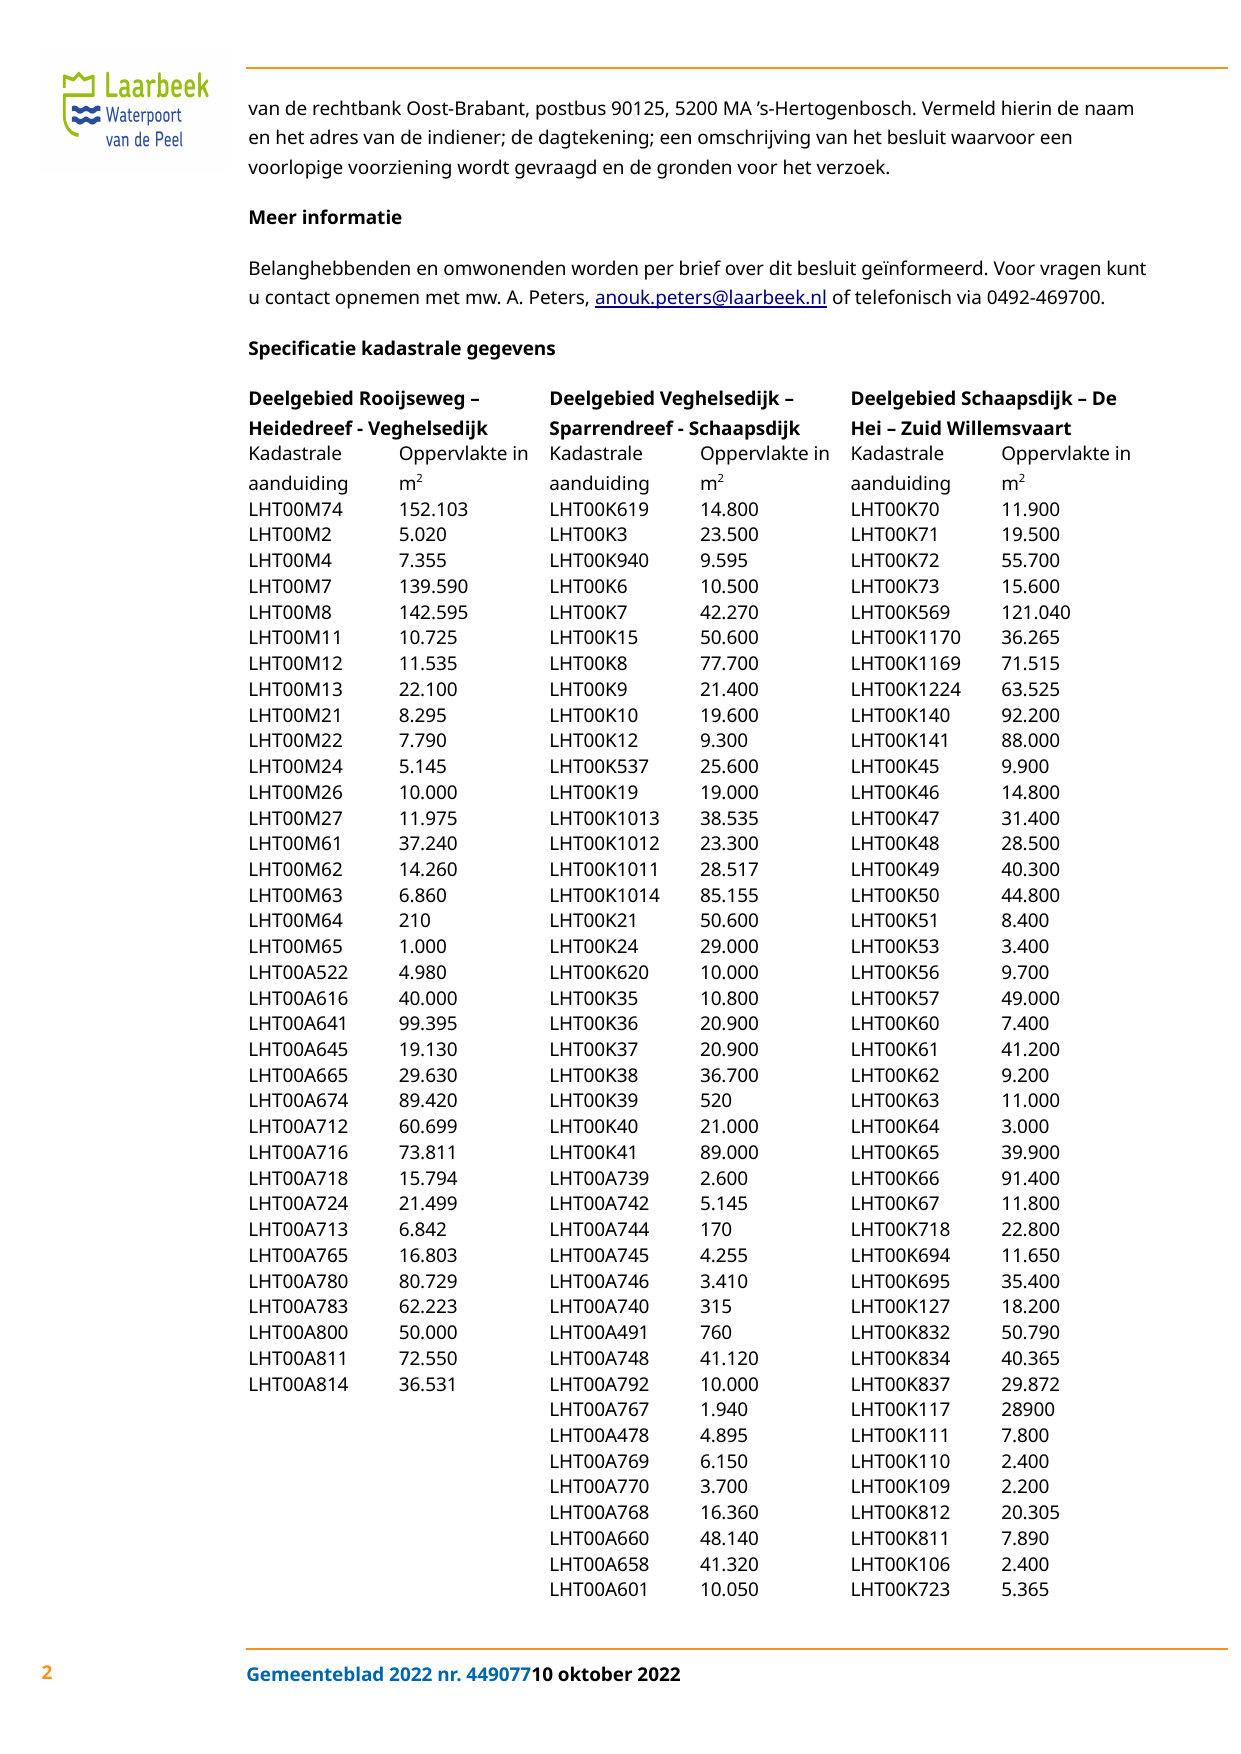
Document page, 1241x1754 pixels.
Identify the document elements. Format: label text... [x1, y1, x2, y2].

table_cell LHT00K62 [850, 1062, 1001, 1088]
table_cell LHT00K65 [850, 1139, 1001, 1165]
table_cell LHT00M62 [248, 856, 398, 882]
table_cell LHT00K66 [850, 1165, 1001, 1191]
table_cell 3.410 [700, 1268, 850, 1293]
table_cell Kadastrale aanduiding [248, 441, 398, 496]
table_cell 35.400 [1001, 1268, 1152, 1293]
table_cell LHT00K111 [850, 1422, 1001, 1448]
table_cell 23.300 [700, 830, 850, 856]
table_cell LHT00A746 [549, 1268, 700, 1293]
table_cell LHT00A792 [549, 1371, 700, 1396]
table_cell LHT00K537 [549, 753, 700, 779]
table_cell 71.515 [1001, 650, 1152, 676]
table_cell LHT00K695 [850, 1268, 1001, 1293]
table_cell 89.000 [700, 1139, 850, 1165]
table_cell 760 [700, 1319, 850, 1345]
table_cell LHT00K6 [549, 573, 700, 599]
table_cell LHT00M13 [248, 676, 398, 702]
table_cell 50.000 [399, 1319, 549, 1345]
table_cell LHT00K50 [850, 882, 1001, 908]
table_cell 21.000 [700, 1114, 850, 1139]
table_cell LHT00K10 [549, 702, 700, 727]
table_cell 7.800 [1001, 1422, 1152, 1448]
table_cell LHT00M21 [248, 702, 398, 727]
table_cell LHT00M2 [248, 522, 398, 547]
table_cell LHT00A716 [248, 1139, 398, 1165]
table_cell LHT00K41 [549, 1139, 700, 1165]
table_cell Oppervlakte in m2 [700, 441, 850, 496]
table_cell LHT00K109 [850, 1474, 1001, 1499]
table_cell 62.223 [399, 1294, 549, 1319]
table_cell LHT00K15 [549, 625, 700, 650]
table_cell 29.000 [700, 933, 850, 959]
table_cell LHT00A814 [248, 1371, 398, 1396]
table_cell 15.794 [399, 1165, 549, 1191]
table_cell LHT00A491 [549, 1319, 700, 1345]
table_cell 9.300 [700, 728, 850, 753]
table_cell 2.400 [1001, 1448, 1152, 1474]
table_cell LHT00K21 [549, 908, 700, 933]
table_cell 139.590 [399, 573, 549, 599]
table_cell 4.980 [399, 959, 549, 985]
table_cell 44.800 [1001, 882, 1152, 908]
table_cell LHT00K1012 [549, 830, 700, 856]
table_cell LHT00K1224 [850, 676, 1001, 702]
table_cell 40.000 [399, 985, 549, 1011]
table_cell LHT00A641 [248, 1011, 398, 1036]
table_cell 7.790 [399, 728, 549, 753]
table_cell LHT00K36 [549, 1011, 700, 1036]
table_cell Kadastrale aanduiding [549, 441, 700, 496]
table_cell LHT00K723 [850, 1577, 1001, 1602]
table_cell [248, 1577, 398, 1602]
table_cell LHT00M11 [248, 625, 398, 650]
table_cell LHT00A718 [248, 1165, 398, 1191]
table_header Deelgebied Veghelsedijk – Sparrendreef - Schaapsdijk [549, 385, 850, 441]
table_cell LHT00K811 [850, 1525, 1001, 1551]
table_cell LHT00M22 [248, 728, 398, 753]
table_cell LHT00K63 [850, 1088, 1001, 1113]
table_cell 73.811 [399, 1139, 549, 1165]
table_cell 88.000 [1001, 728, 1152, 753]
table_cell LHT00K38 [549, 1062, 700, 1088]
table_cell 80.729 [399, 1268, 549, 1293]
table_cell LHT00A645 [248, 1036, 398, 1062]
picture [41, 47, 231, 172]
table_cell 55.700 [1001, 548, 1152, 573]
table_cell 20.900 [700, 1011, 850, 1036]
table_cell LHT00K7 [549, 599, 700, 624]
table_cell LHT00K45 [850, 753, 1001, 779]
table_cell LHT00K940 [549, 548, 700, 573]
table_cell 91.400 [1001, 1165, 1152, 1191]
table_cell LHT00M74 [248, 496, 398, 522]
text Belanghebbenden en omwonenden worden per brief over dit besluit geïnformeerd. Voor vragen kunt u contact opnemen met mw. A. Peters, anouk.peters@laarbeek.nl of telefonisch via 0492-469700. [248, 255, 1152, 310]
table_cell LHT00K3 [549, 522, 700, 547]
table_cell LHT00K48 [850, 830, 1001, 856]
table_cell LHT00K1170 [850, 625, 1001, 650]
table_cell 39.900 [1001, 1139, 1152, 1165]
table_cell 21.400 [700, 676, 850, 702]
table_cell 4.255 [700, 1242, 850, 1268]
table_cell Oppervlakte in m2 [399, 441, 549, 496]
table_cell [399, 1551, 549, 1577]
table_cell LHT00M27 [248, 805, 398, 830]
table_cell 21.499 [399, 1191, 549, 1216]
table_cell LHT00A783 [248, 1294, 398, 1319]
table_cell 20.305 [1001, 1499, 1152, 1525]
table_cell LHT00K1013 [549, 805, 700, 830]
table_cell LHT00A780 [248, 1268, 398, 1293]
table_cell LHT00K694 [850, 1242, 1001, 1268]
table_cell LHT00K620 [549, 959, 700, 985]
table_cell [399, 1396, 549, 1422]
table_cell 37.240 [399, 830, 549, 856]
table_cell 9.200 [1001, 1062, 1152, 1088]
table_cell 40.365 [1001, 1345, 1152, 1371]
table_cell LHT00M24 [248, 753, 398, 779]
table_cell 1.000 [399, 933, 549, 959]
table_cell LHT00A660 [549, 1525, 700, 1551]
table_cell 18.200 [1001, 1294, 1152, 1319]
table_cell [399, 1422, 549, 1448]
table_cell LHT00K67 [850, 1191, 1001, 1216]
table_cell 28.500 [1001, 830, 1152, 856]
table_cell 152.103 [399, 496, 549, 522]
table_cell 10.725 [399, 625, 549, 650]
table_cell Oppervlakte in m2 [1001, 441, 1152, 496]
table_cell LHT00A713 [248, 1216, 398, 1242]
table_cell LHT00A522 [248, 959, 398, 985]
table_cell LHT00A658 [549, 1551, 700, 1577]
table_cell LHT00A744 [549, 1216, 700, 1242]
table_cell 11.000 [1001, 1088, 1152, 1113]
table_cell LHT00K141 [850, 728, 1001, 753]
table_cell LHT00K19 [549, 779, 700, 805]
table_cell LHT00A768 [549, 1499, 700, 1525]
table_cell 11.535 [399, 650, 549, 676]
table_cell LHT00K64 [850, 1114, 1001, 1139]
table_cell LHT00K117 [850, 1396, 1001, 1422]
table_cell [248, 1499, 398, 1525]
table_cell LHT00K8 [549, 650, 700, 676]
table_cell LHT00A745 [549, 1242, 700, 1268]
table_cell LHT00K61 [850, 1036, 1001, 1062]
table_cell 10.500 [700, 573, 850, 599]
table_cell 6.842 [399, 1216, 549, 1242]
table_cell 6.860 [399, 882, 549, 908]
table_cell LHT00K70 [850, 496, 1001, 522]
table_cell LHT00K47 [850, 805, 1001, 830]
text van de rechtbank Oost-Brabant, postbus 90125, 5200 MA ’s-Hertogenbosch. Vermeld hierin de naam en het adres van de indiener; de dagtekening; een omschrijving van het besluit waarvoor een voorlopige voorziening wordt gevraagd en de gronden voor het verzoek. [248, 95, 1152, 180]
table_cell 38.535 [700, 805, 850, 830]
table_cell 520 [700, 1088, 850, 1113]
table_cell 11.900 [1001, 496, 1152, 522]
table_cell 2.400 [1001, 1551, 1152, 1577]
table_cell 16.803 [399, 1242, 549, 1268]
table_cell [399, 1577, 549, 1602]
table_cell LHT00K56 [850, 959, 1001, 985]
table_cell 19.000 [700, 779, 850, 805]
table_cell LHT00M61 [248, 830, 398, 856]
table_cell 41.120 [700, 1345, 850, 1371]
table_cell LHT00K71 [850, 522, 1001, 547]
table_cell 7.400 [1001, 1011, 1152, 1036]
table_cell 60.699 [399, 1114, 549, 1139]
table_header Deelgebied Schaapsdijk – De Hei – Zuid Willemsvaart [850, 385, 1152, 441]
table_cell 72.550 [399, 1345, 549, 1371]
table_cell 89.420 [399, 1088, 549, 1113]
table_cell LHT00K106 [850, 1551, 1001, 1577]
table_cell 2.200 [1001, 1474, 1152, 1499]
table_cell 6.150 [700, 1448, 850, 1474]
table_cell LHT00A748 [549, 1345, 700, 1371]
table_cell 10.000 [399, 779, 549, 805]
table_cell 42.270 [700, 599, 850, 624]
table_cell 7.355 [399, 548, 549, 573]
table_cell 11.650 [1001, 1242, 1152, 1268]
table_cell LHT00M64 [248, 908, 398, 933]
table_cell LHT00K57 [850, 985, 1001, 1011]
table_cell LHT00K49 [850, 856, 1001, 882]
table_cell LHT00A665 [248, 1062, 398, 1088]
table_cell 20.900 [700, 1036, 850, 1062]
table_cell LHT00M63 [248, 882, 398, 908]
table_cell 19.600 [700, 702, 850, 727]
table_cell LHT00M4 [248, 548, 398, 573]
table_cell 49.000 [1001, 985, 1152, 1011]
table_cell 41.320 [700, 1551, 850, 1577]
table_cell 14.800 [700, 496, 850, 522]
table_cell 5.020 [399, 522, 549, 547]
table_cell LHT00A767 [549, 1396, 700, 1422]
table_cell LHT00A811 [248, 1345, 398, 1371]
table_cell 2.600 [700, 1165, 850, 1191]
table_cell 8.295 [399, 702, 549, 727]
table_cell LHT00K718 [850, 1216, 1001, 1242]
table_cell 5.145 [399, 753, 549, 779]
text Meer informatie [248, 204, 1152, 230]
table_cell 4.895 [700, 1422, 850, 1448]
table_cell LHT00K73 [850, 573, 1001, 599]
table_cell 99.395 [399, 1011, 549, 1036]
table_cell 14.260 [399, 856, 549, 882]
table_cell LHT00K1169 [850, 650, 1001, 676]
table_cell 41.200 [1001, 1036, 1152, 1062]
table_cell [399, 1474, 549, 1499]
table_cell 11.975 [399, 805, 549, 830]
table_cell [248, 1525, 398, 1551]
table_cell 10.050 [700, 1577, 850, 1602]
table_cell 50.600 [700, 908, 850, 933]
table_cell LHT00M8 [248, 599, 398, 624]
table_cell 36.700 [700, 1062, 850, 1088]
table_cell 25.600 [700, 753, 850, 779]
table_cell LHT00A478 [549, 1422, 700, 1448]
table_cell [248, 1448, 398, 1474]
table_cell 22.100 [399, 676, 549, 702]
table_cell 36.531 [399, 1371, 549, 1396]
table_cell 92.200 [1001, 702, 1152, 727]
table_cell 14.800 [1001, 779, 1152, 805]
table_cell LHT00K140 [850, 702, 1001, 727]
table_cell 19.500 [1001, 522, 1152, 547]
table_cell LHT00A739 [549, 1165, 700, 1191]
table_cell 3.400 [1001, 933, 1152, 959]
table_cell LHT00A740 [549, 1294, 700, 1319]
table_cell 5.145 [700, 1191, 850, 1216]
table_cell 142.595 [399, 599, 549, 624]
table_cell LHT00A770 [549, 1474, 700, 1499]
table_cell 10.000 [700, 1371, 850, 1396]
table_cell 23.500 [700, 522, 850, 547]
table_cell LHT00A601 [549, 1577, 700, 1602]
table_cell LHT00A724 [248, 1191, 398, 1216]
table_cell 29.872 [1001, 1371, 1152, 1396]
table_cell [399, 1499, 549, 1525]
table_cell LHT00K35 [549, 985, 700, 1011]
table_cell 22.800 [1001, 1216, 1152, 1242]
table_cell LHT00K832 [850, 1319, 1001, 1345]
table_cell LHT00K24 [549, 933, 700, 959]
table_cell LHT00A742 [549, 1191, 700, 1216]
table_cell LHT00A800 [248, 1319, 398, 1345]
table_cell 315 [700, 1294, 850, 1319]
table_cell LHT00M12 [248, 650, 398, 676]
table_cell 63.525 [1001, 676, 1152, 702]
table_cell LHT00K37 [549, 1036, 700, 1062]
table_cell LHT00K127 [850, 1294, 1001, 1319]
table_cell LHT00K40 [549, 1114, 700, 1139]
table_cell [399, 1448, 549, 1474]
text Specificatie kadastrale gegevens [248, 335, 1152, 361]
table_cell 3.700 [700, 1474, 850, 1499]
table_cell 50.790 [1001, 1319, 1152, 1345]
table_cell 40.300 [1001, 856, 1152, 882]
table_cell 9.595 [700, 548, 850, 573]
table_cell LHT00K834 [850, 1345, 1001, 1371]
table_cell 36.265 [1001, 625, 1152, 650]
table_cell 10.800 [700, 985, 850, 1011]
table_cell 48.140 [700, 1525, 850, 1551]
table_cell LHT00A765 [248, 1242, 398, 1268]
table_cell LHT00K53 [850, 933, 1001, 959]
table_cell LHT00K110 [850, 1448, 1001, 1474]
table_cell LHT00M7 [248, 573, 398, 599]
table_cell LHT00A769 [549, 1448, 700, 1474]
table_cell [248, 1474, 398, 1499]
table_header Deelgebied Rooijseweg – Heidedreef - Veghelsedijk [248, 385, 549, 441]
table_cell LHT00K837 [850, 1371, 1001, 1396]
table_cell 8.400 [1001, 908, 1152, 933]
table_cell LHT00K9 [549, 676, 700, 702]
table_cell 50.600 [700, 625, 850, 650]
table_cell 5.365 [1001, 1577, 1152, 1602]
table_cell 77.700 [700, 650, 850, 676]
table_cell LHT00M26 [248, 779, 398, 805]
table_cell LHT00K619 [549, 496, 700, 522]
table_cell LHT00A712 [248, 1114, 398, 1139]
table_cell LHT00M65 [248, 933, 398, 959]
table_cell [248, 1422, 398, 1448]
table_cell LHT00K39 [549, 1088, 700, 1113]
table_cell LHT00K46 [850, 779, 1001, 805]
table_cell 3.000 [1001, 1114, 1152, 1139]
table_cell LHT00K72 [850, 548, 1001, 573]
table_cell LHT00K569 [850, 599, 1001, 624]
table_cell 210 [399, 908, 549, 933]
table_cell 9.900 [1001, 753, 1152, 779]
table_cell 11.800 [1001, 1191, 1152, 1216]
table_cell LHT00K1011 [549, 856, 700, 882]
table_cell 9.700 [1001, 959, 1152, 985]
table_cell 170 [700, 1216, 850, 1242]
table_cell 28900 [1001, 1396, 1152, 1422]
table_cell LHT00A616 [248, 985, 398, 1011]
table_cell 10.000 [700, 959, 850, 985]
table_cell 85.155 [700, 882, 850, 908]
table_cell LHT00K60 [850, 1011, 1001, 1036]
table_cell LHT00K812 [850, 1499, 1001, 1525]
table_cell 15.600 [1001, 573, 1152, 599]
table_cell 1.940 [700, 1396, 850, 1422]
table_cell LHT00K51 [850, 908, 1001, 933]
table_cell [399, 1525, 549, 1551]
table_cell Kadastrale aanduiding [850, 441, 1001, 496]
table_cell LHT00A674 [248, 1088, 398, 1113]
table_cell 7.890 [1001, 1525, 1152, 1551]
table_cell 19.130 [399, 1036, 549, 1062]
table_cell LHT00K1014 [549, 882, 700, 908]
table_cell 16.360 [700, 1499, 850, 1525]
table_cell 29.630 [399, 1062, 549, 1088]
table_cell [248, 1396, 398, 1422]
table_cell 31.400 [1001, 805, 1152, 830]
table_cell LHT00K12 [549, 728, 700, 753]
table_cell 121.040 [1001, 599, 1152, 624]
table_cell 28.517 [700, 856, 850, 882]
table_cell [248, 1551, 398, 1577]
